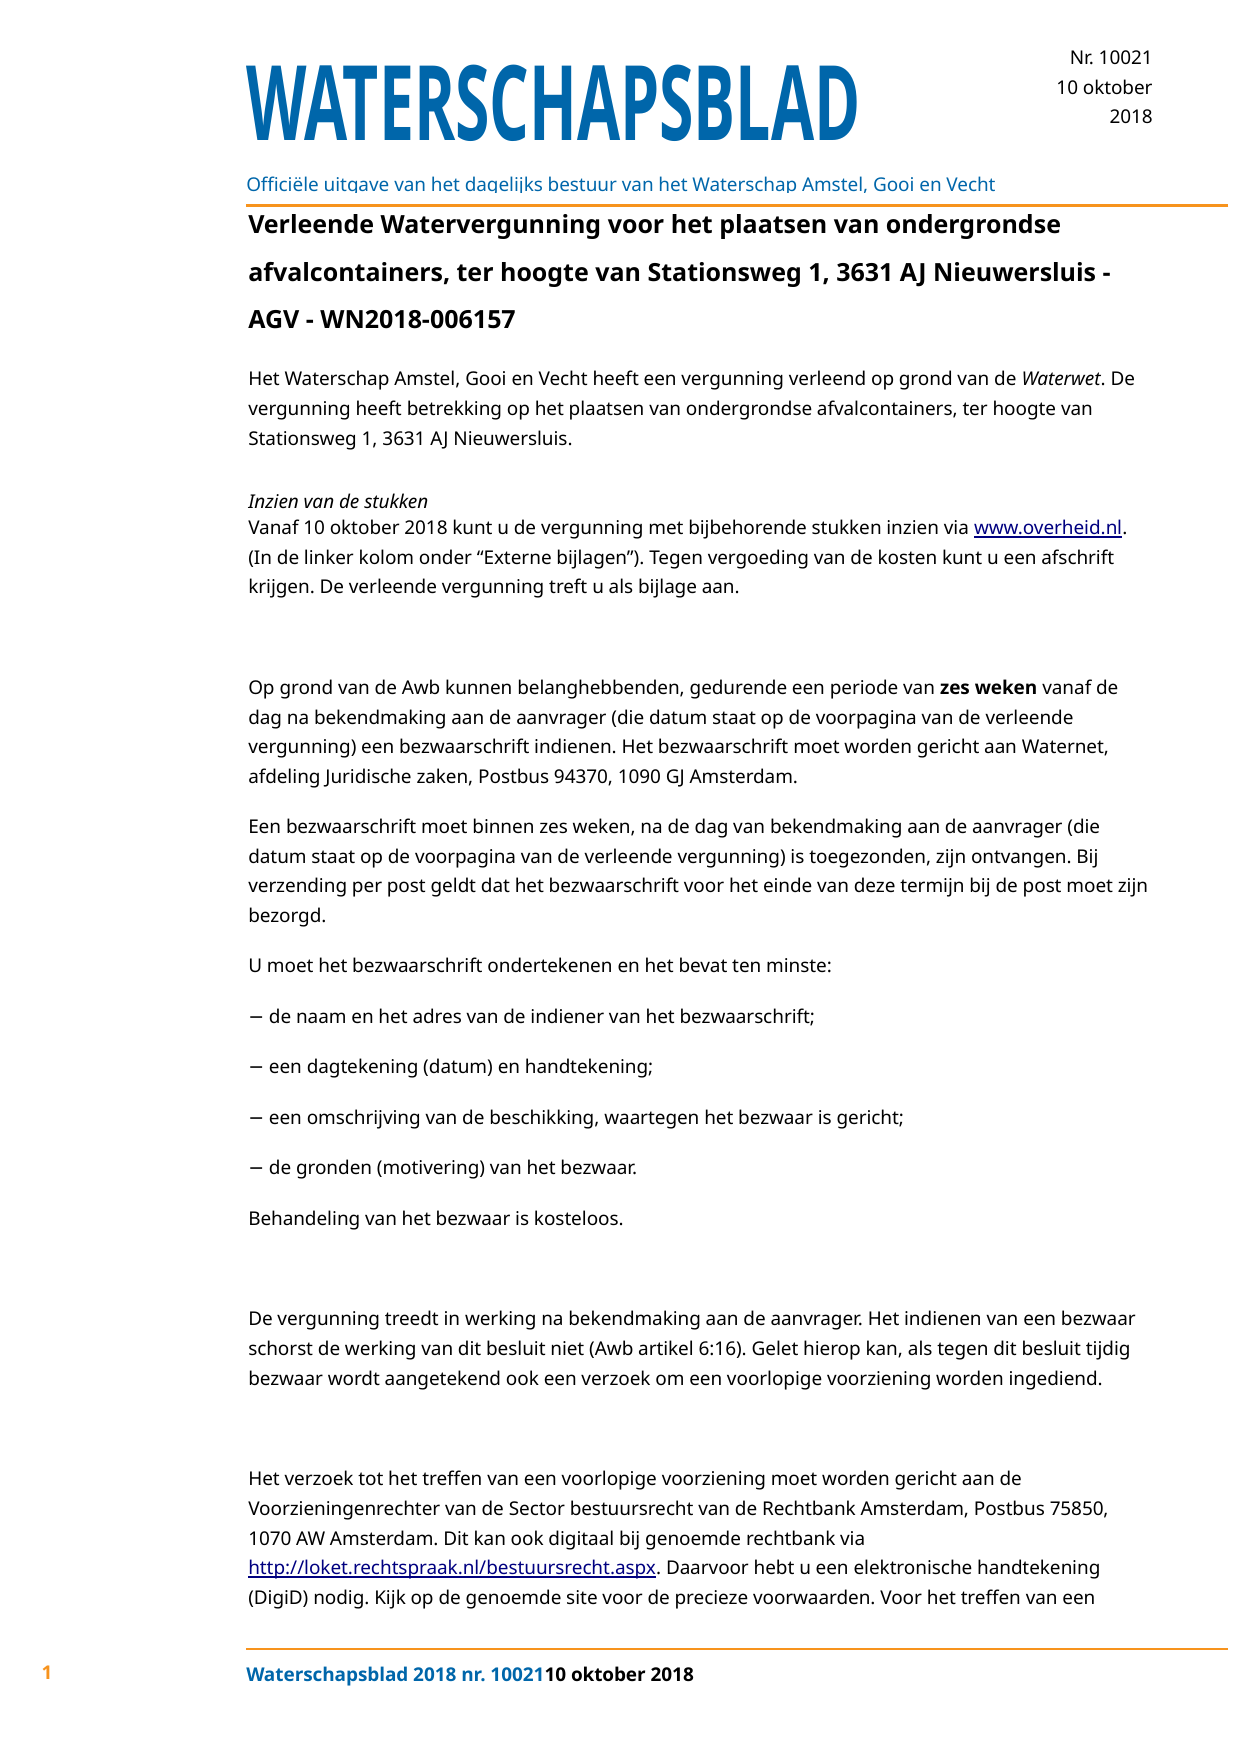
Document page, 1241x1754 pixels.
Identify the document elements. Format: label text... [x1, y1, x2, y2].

text Op grond van de Awb kunnen belanghebbenden, gedurende een periode van zes weken vanaf de dag na bekendmaking aan de aanvrager (die datum staat op de voorpagina van de verleende vergunning) een bezwaarschrift indienen. Het bezwaarschrift moet worden gericht aan Waternet, afdeling Juridische zaken, Postbus 94370, 1090 GJ Amsterdam. [248, 674, 1152, 789]
text Het verzoek tot het treffen van een voorlopige voorziening moet worden gericht aan de Voorzieningenrechter van de Sector bestuursrecht van de Rechtbank Amsterdam, Postbus 75850, 1070 AW Amsterdam. Dit kan ook digitaal bij genoemde rechtbank via http://loket.rechtspraak.nl/bestuursrecht.aspx. Daarvoor hebt u een elektronische handtekening (DigiD) nodig. Kijk op de genoemde site voor de precieze voorwaarden. Voor het treffen van een [248, 1466, 1152, 1610]
text Vanaf 10 oktober 2018 kunt u de vergunning met bijbehorende stukken inzien via www.overheid.nl. (In de linker kolom onder “Externe bijlagen”). Tegen vergoeding van de kosten kunt u een afschrift krijgen. De verleende vergunning treft u als bijlage aan. [248, 514, 1152, 599]
text U moet het bezwaarschrift ondertekenen en het bevat ten minste: [248, 953, 1152, 978]
text Behandeling van het bezwaar is kosteloos. [248, 1205, 1152, 1231]
text Inzien van de stukken [248, 489, 1152, 514]
text Verleende Watervergunning voor het plaatsen van ondergrondse afvalcontainers, ter hoogte van Stationsweg 1, 3631 AJ Nieuwersluis - AGV - WN2018-006157 [248, 207, 1152, 336]
text − de gronden (motivering) van het bezwaar. [248, 1154, 1152, 1180]
text Het Waterschap Amstel, Gooi en Vecht heeft een vergunning verleend op grond van de Waterwet. De vergunning heeft betrekking op het plaatsen van ondergrondse afvalcontainers, ter hoogte van Stationsweg 1, 3631 AJ Nieuwersluis. [248, 366, 1152, 450]
picture [41, 47, 231, 172]
text De vergunning treedt in werking na bekendmaking aan de aanvrager. Het indienen van een bezwaar schorst de werking van dit besluit niet (Awb artikel 6:16). Gelet hierop kan, als tegen dit besluit tijdig bezwaar wordt aangetekend ook een verzoek om een voorlopige voorziening worden ingediend. [248, 1306, 1152, 1391]
text − een dagtekening (datum) en handtekening; [248, 1053, 1152, 1079]
text − de naam en het adres van de indiener van het bezwaarschrift; [248, 1003, 1152, 1029]
text − een omschrijving van de beschikking, waartegen het bezwaar is gericht; [248, 1104, 1152, 1130]
text Een bezwaarschrift moet binnen zes weken, na de dag van bekendmaking aan de aanvrager (die datum staat op de voorpagina van de verleende vergunning) is toegezonden, zijn ontvangen. Bij verzending per post geldt dat het bezwaarschrift voor het einde van deze termijn bij de post moet zijn bezorgd. [248, 813, 1152, 928]
